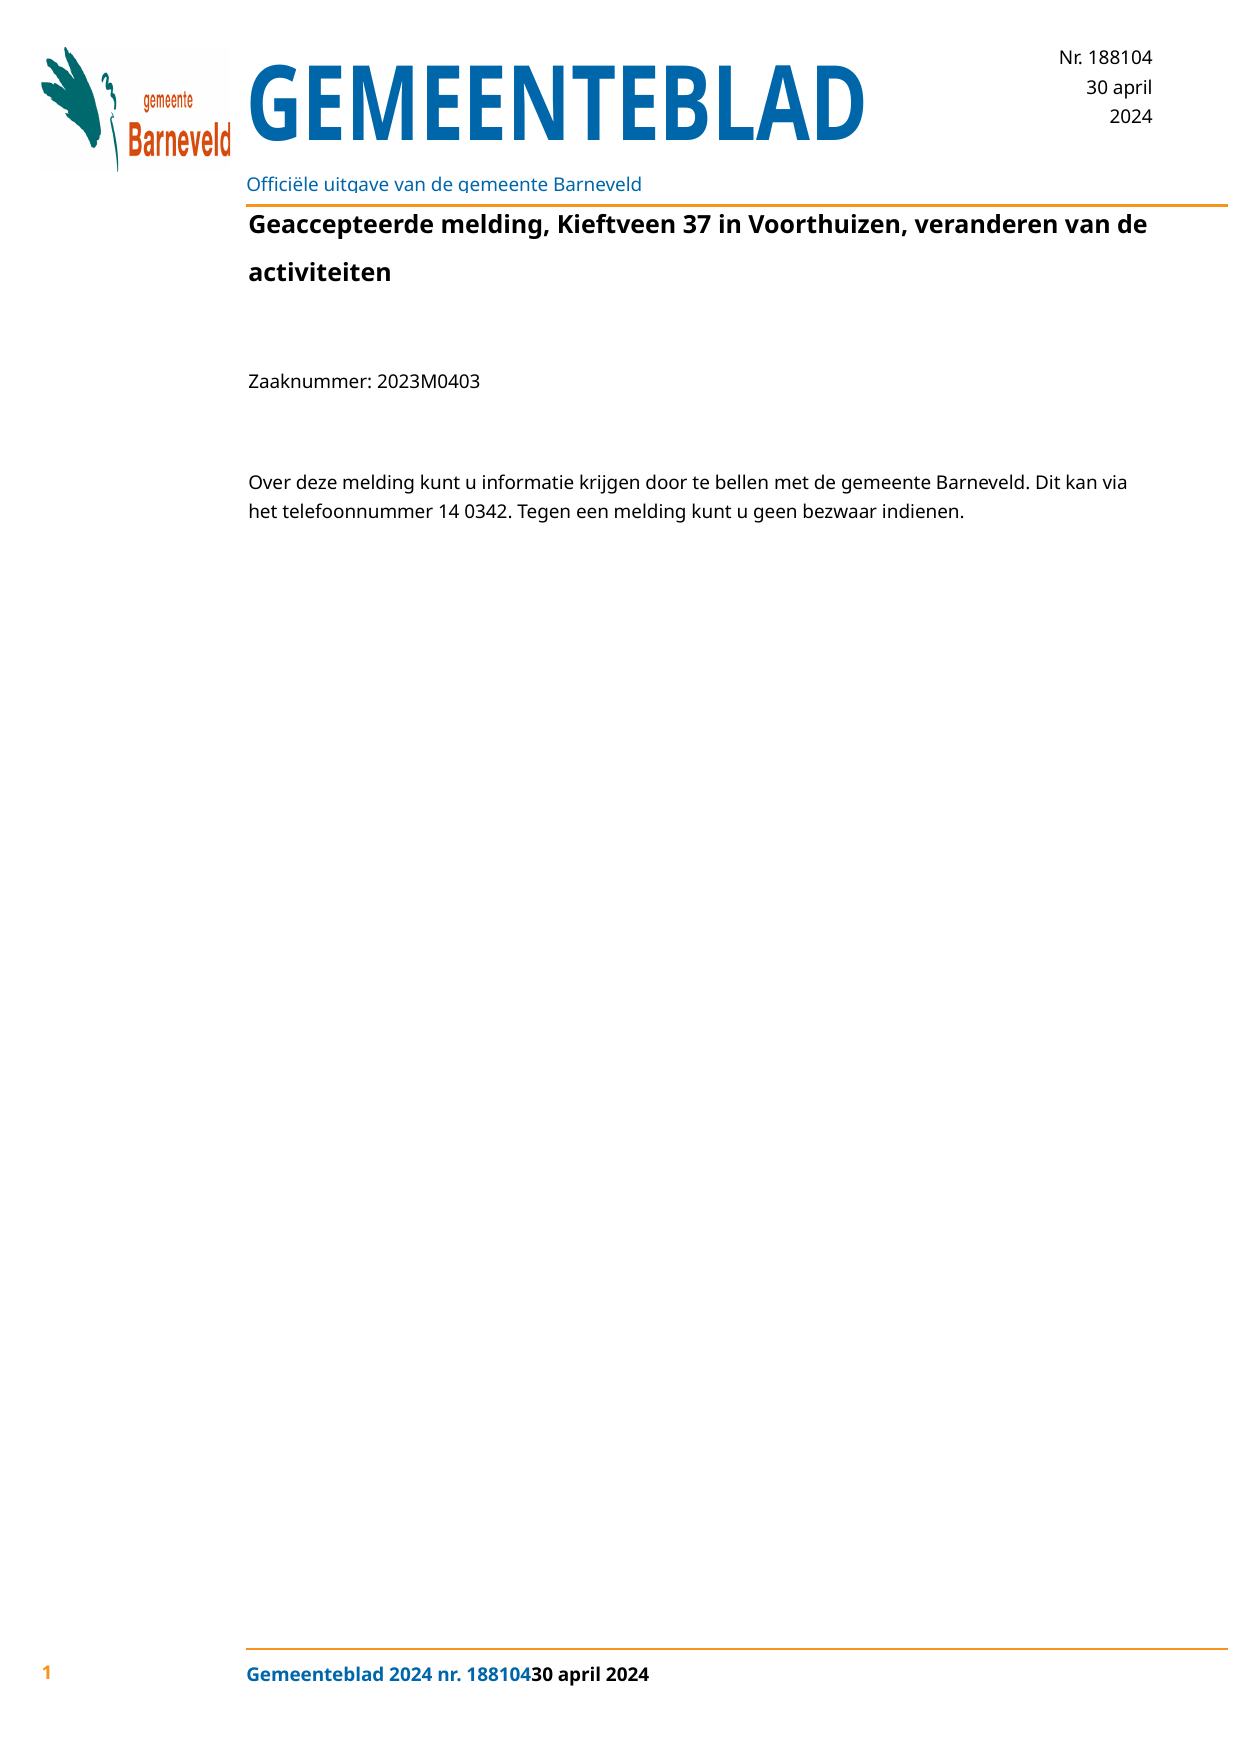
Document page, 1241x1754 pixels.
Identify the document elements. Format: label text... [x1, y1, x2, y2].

text Over deze melding kunt u informatie krijgen door te bellen met de gemeente Barneveld. Dit kan via het telefoonnummer 14 0342. Tegen een melding kunt u geen bezwaar indienen. [248, 469, 1152, 524]
picture [41, 47, 231, 172]
text Zaaknummer: 2023M0403 [248, 368, 1152, 394]
text Geaccepteerde melding, Kieftveen 37 in Voorthuizen, veranderen van de activiteiten [248, 207, 1152, 288]
